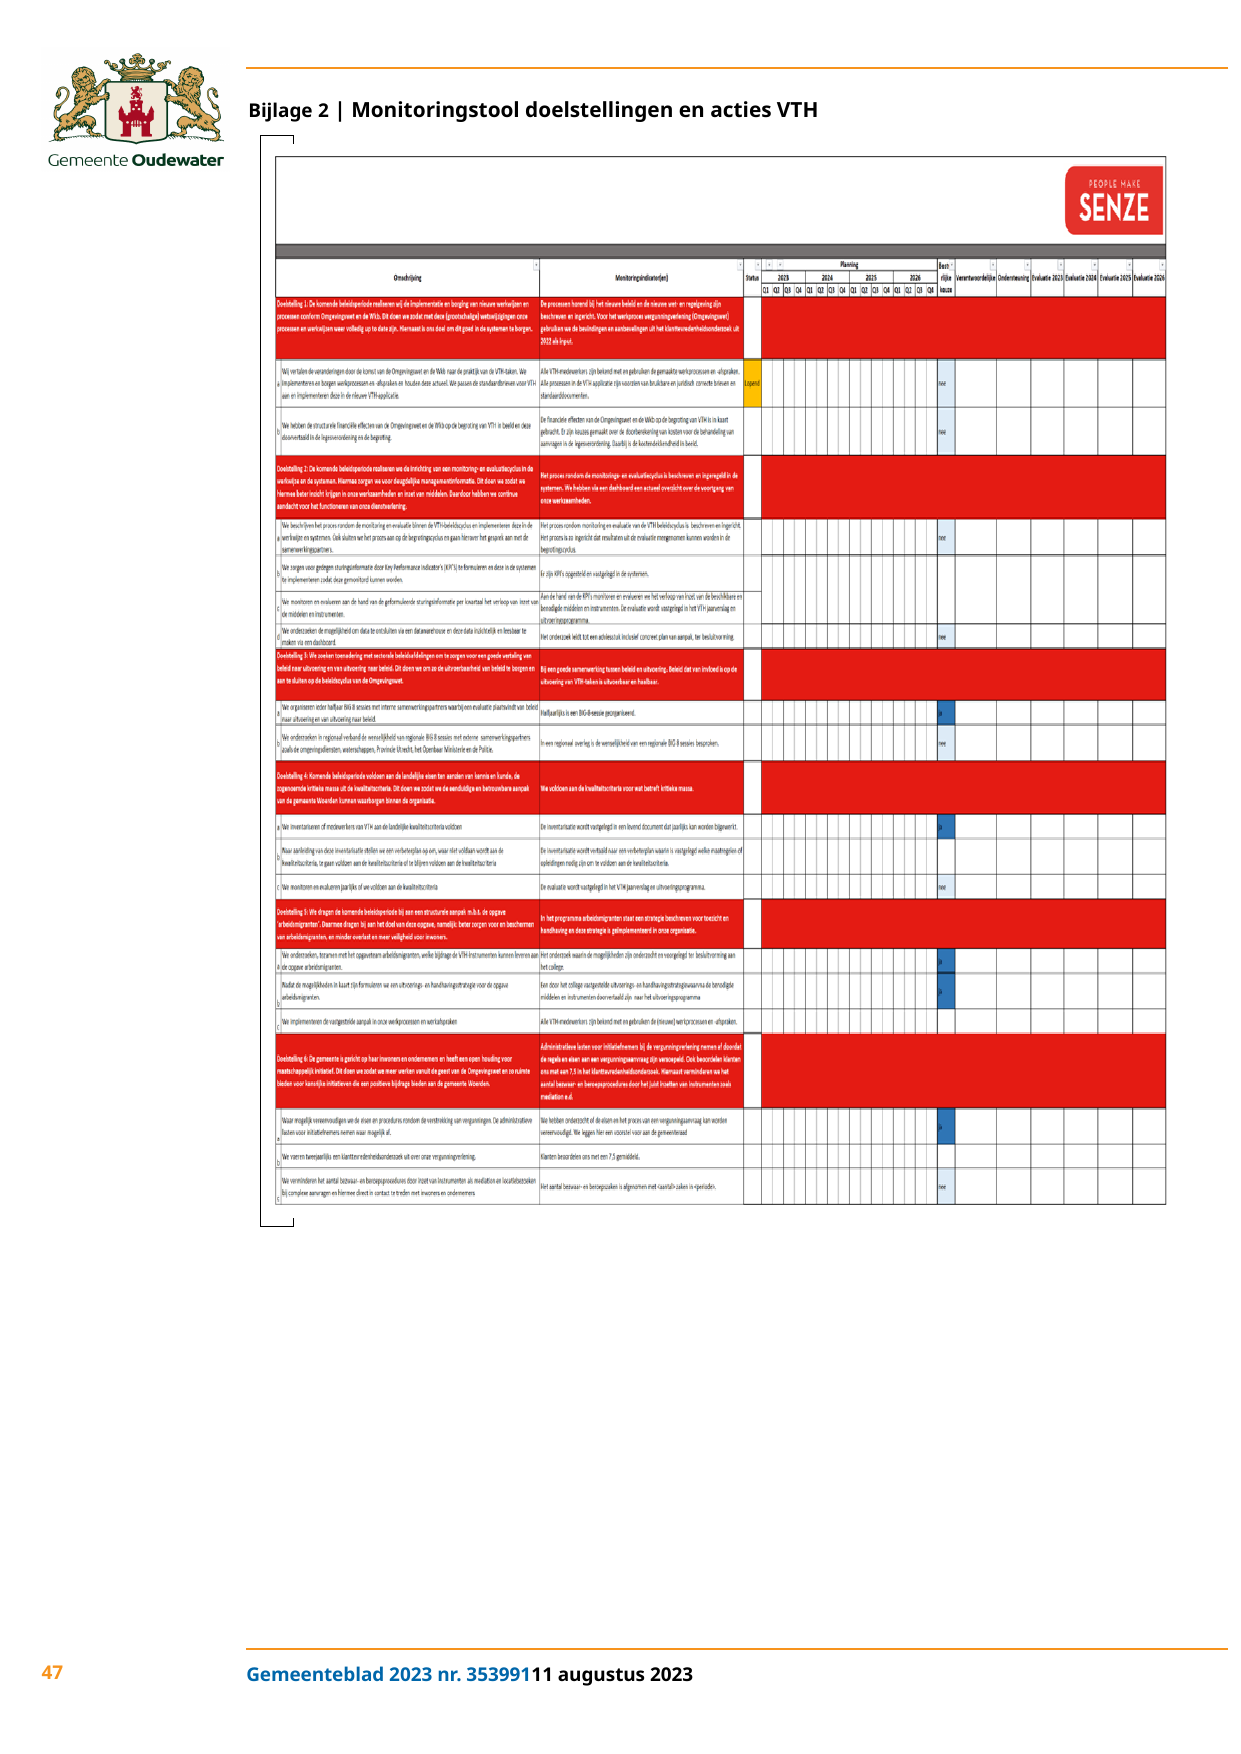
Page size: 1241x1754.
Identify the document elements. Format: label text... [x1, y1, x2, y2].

picture [41, 47, 231, 172]
picture [268, 144, 1173, 1218]
text Bijlage 2 | Monitoringstool doelstellingen en acties VTH [248, 95, 1152, 123]
